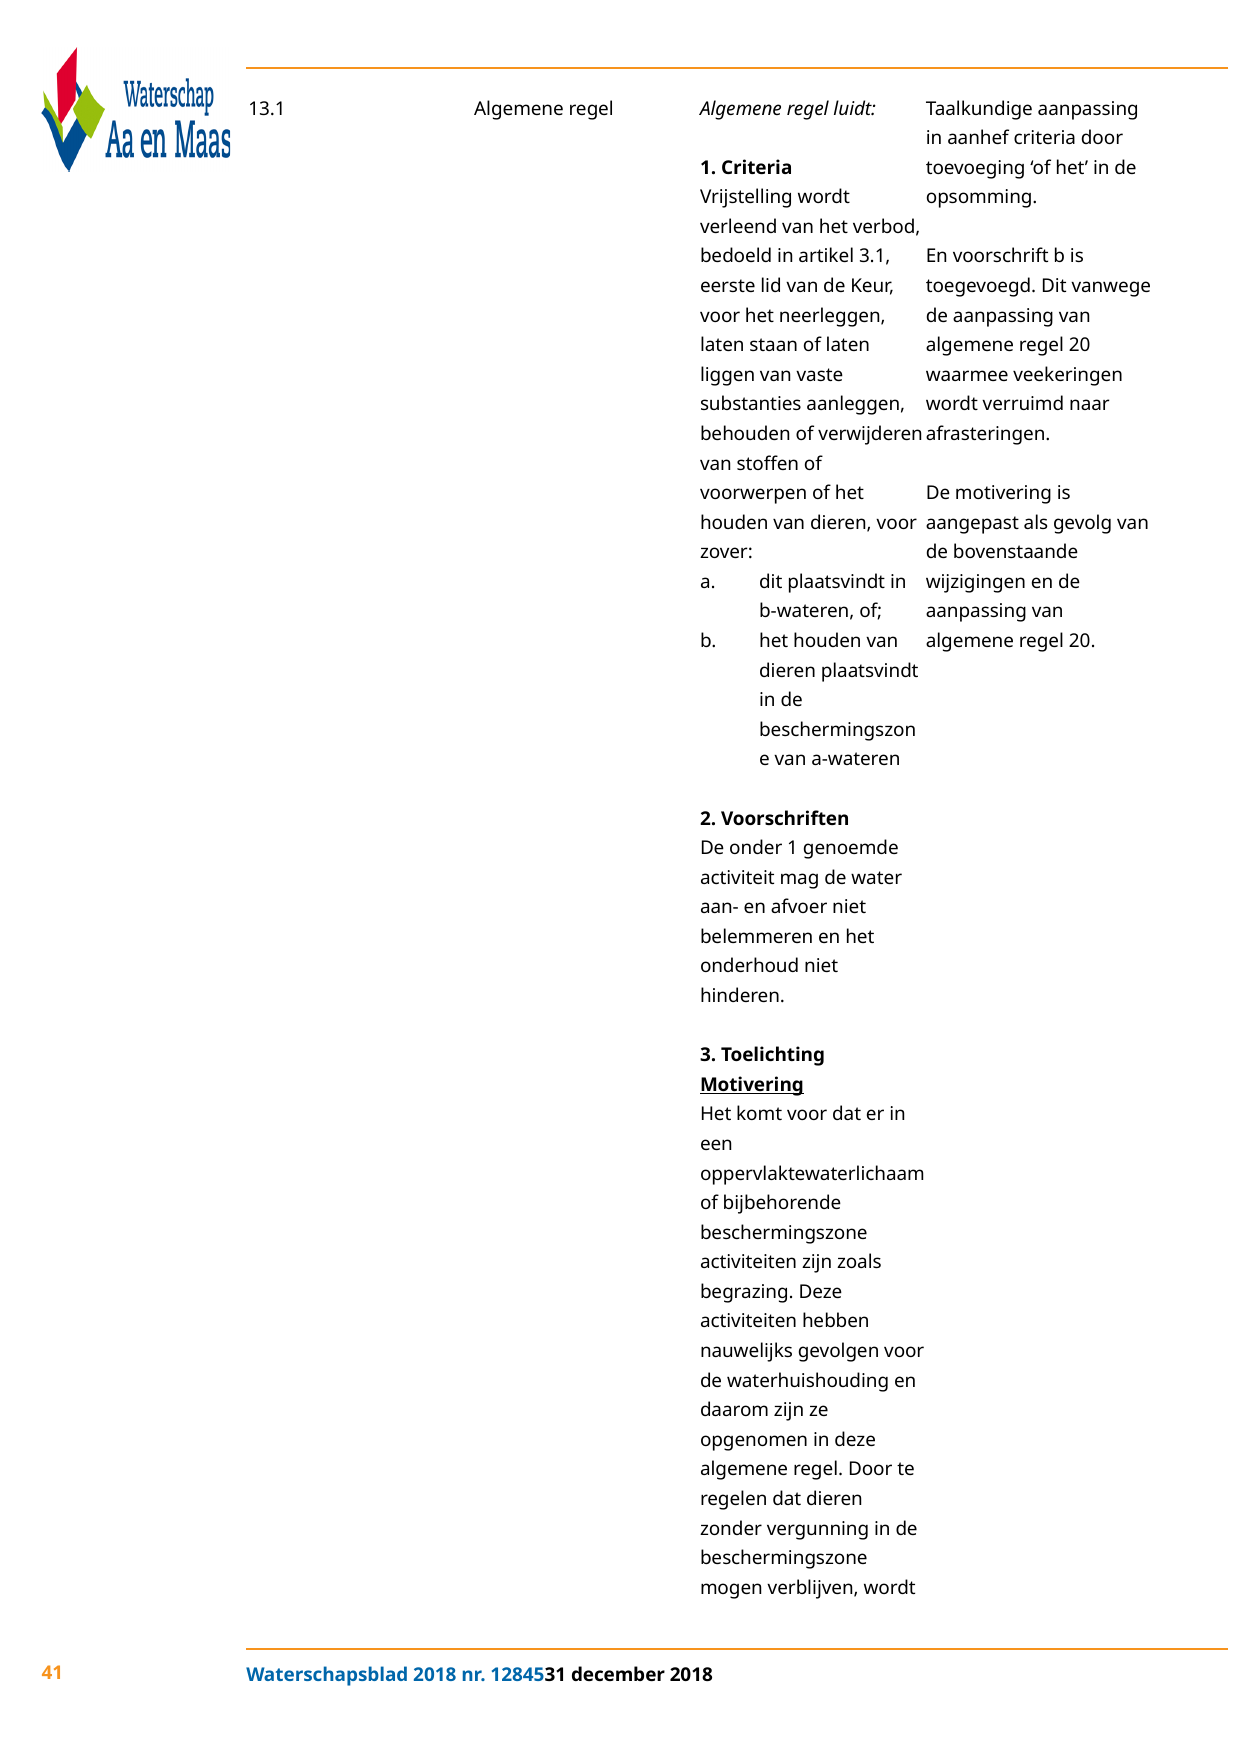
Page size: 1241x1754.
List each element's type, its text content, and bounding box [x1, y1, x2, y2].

table_cell Algemene regel luidt: 1. Criteria Vrijstelling wordt verleend van het verbod, bedoeld in artikel 3.1, eerste lid van de Keur, voor het neerleggen, laten staan of laten liggen van vaste substanties aanleggen, behouden of verwijderen van stoffen of voorwerpen of het houden van dieren, voor zover: dit plaatsvindt in b-wateren, of; het houden van dieren plaatsvindt in de beschermingszone van a-wateren 2. Voorschriften De onder 1 genoemde activiteit mag de water aan- en afvoer niet belemmeren en het onderhoud niet hinderen. 3. Toelichting Motivering Het komt voor dat er in een oppervlaktewaterlichaam of bijbehorende beschermingszone activiteiten zijn zoals begrazing. Deze activiteiten hebben nauwelijks gevolgen voor de waterhuishouding en daarom zijn ze opgenomen in deze algemene regel. Door te regelen dat dieren zonder vergunning in de beschermingszone mogen verblijven, wordt [700, 95, 926, 1600]
table_cell Taalkundige aanpassing in aanhef criteria door toevoeging ‘of het’ in de opsomming. En voorschrift b is toegevoegd. Dit vanwege de aanpassing van algemene regel 20 waarmee veekeringen wordt verruimd naar afrasteringen. De motivering is aangepast als gevolg van de bovenstaande wijzigingen en de aanpassing van algemene regel 20. [926, 95, 1152, 1600]
table_cell Algemene regel [474, 95, 700, 1600]
picture [41, 47, 231, 172]
table_cell 13.1 [248, 95, 474, 1600]
